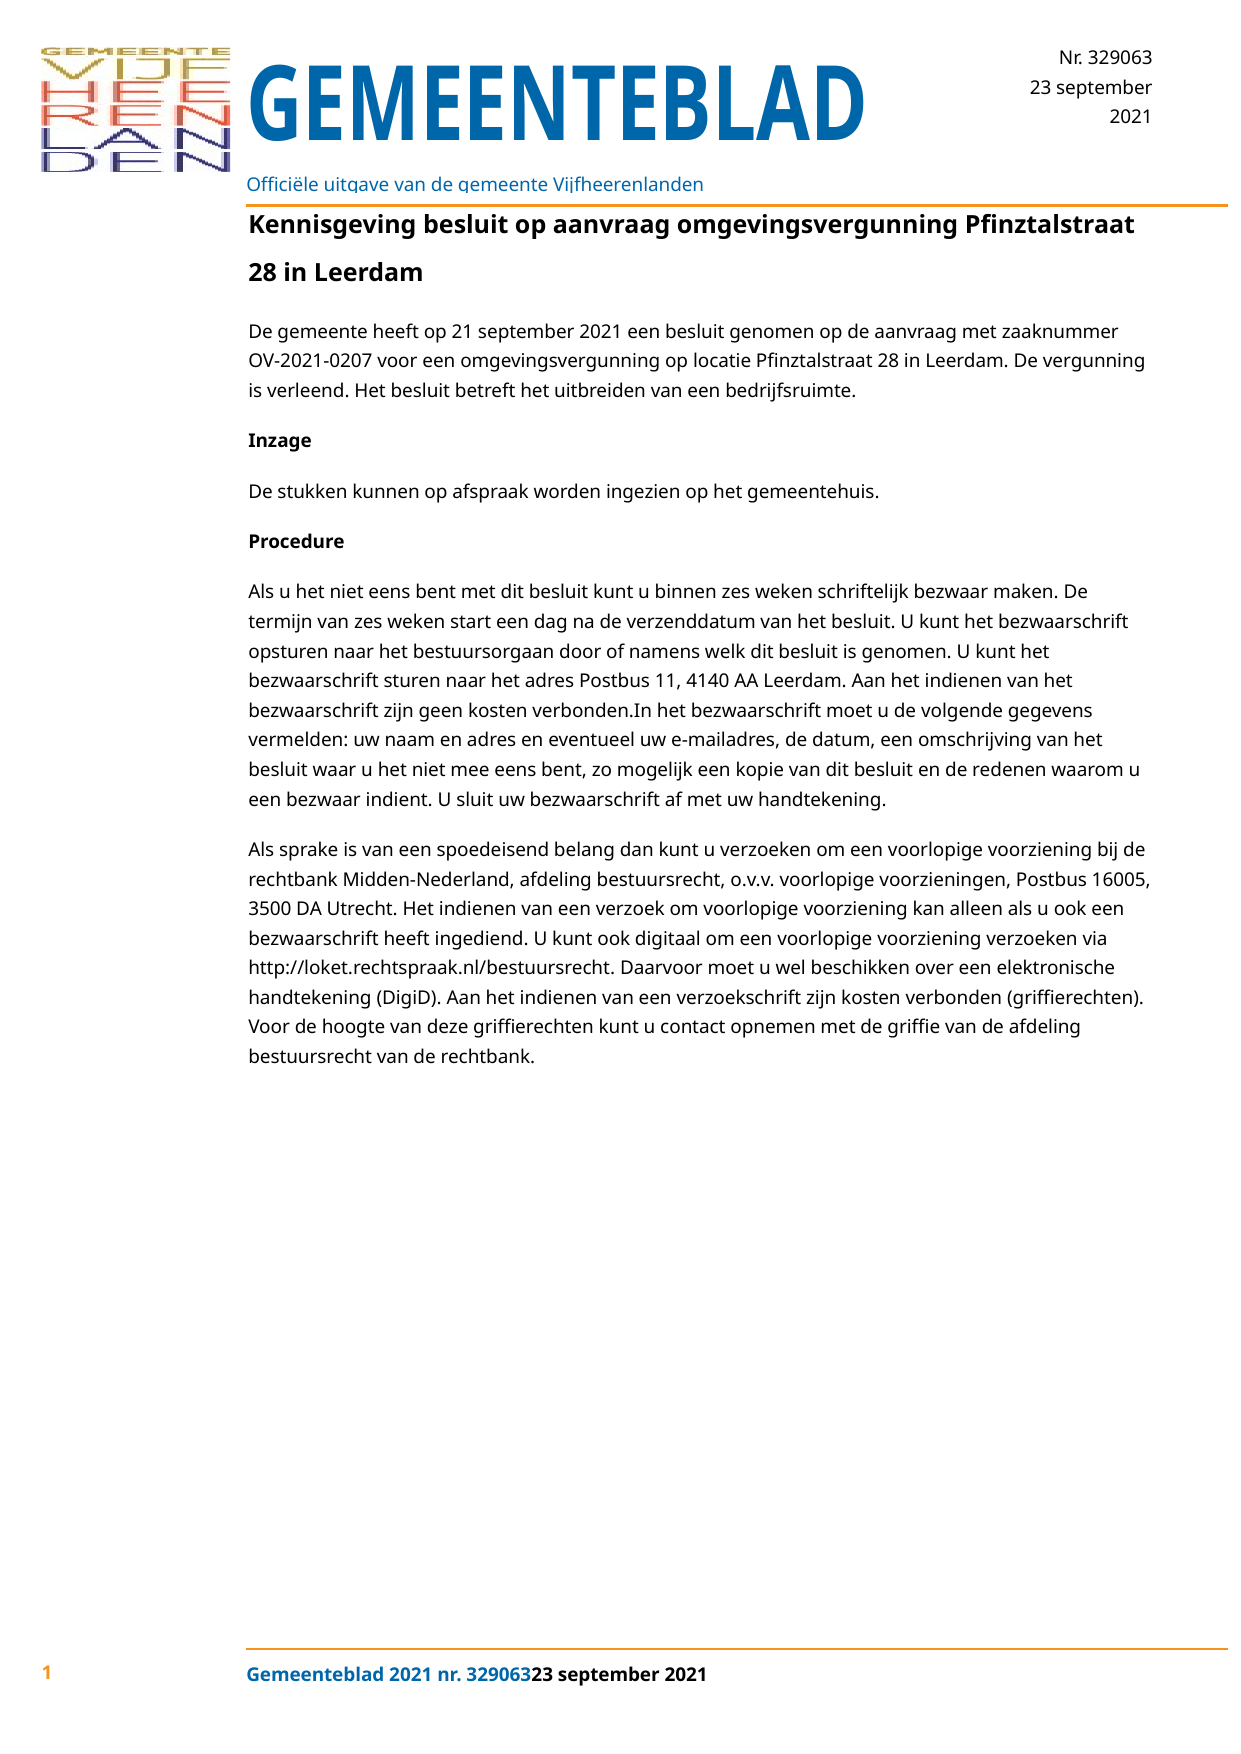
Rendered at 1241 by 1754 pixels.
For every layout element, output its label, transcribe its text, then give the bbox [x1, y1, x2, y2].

text Inzage [248, 427, 1152, 453]
text Als sprake is van een spoedeisend belang dan kunt u verzoeken om een voorlopige voorziening bij de rechtbank Midden-Nederland, afdeling bestuursrecht, o.v.v. voorlopige voorzieningen, Postbus 16005, 3500 DA Utrecht. Het indienen van een verzoek om voorlopige voorziening kan alleen als u ook een bezwaarschrift heeft ingediend. U kunt ook digitaal om een voorlopige voorziening verzoeken via http://loket.rechtspraak.nl/bestuursrecht. Daarvoor moet u wel beschikken over een elektronische handtekening (DigiD). Aan het indienen van een verzoekschrift zijn kosten verbonden (griffierechten). Voor de hoogte van deze griffierechten kunt u contact opnemen met de griffie van de afdeling bestuursrecht van de rechtbank. [248, 836, 1152, 1069]
picture [41, 47, 231, 172]
text Als u het niet eens bent met dit besluit kunt u binnen zes weken schriftelijk bezwaar maken. De termijn van zes weken start een dag na de verzenddatum van het besluit. U kunt het bezwaarschrift opsturen naar het bestuursorgaan door of namens welk dit besluit is genomen. U kunt het bezwaarschrift sturen naar het adres Postbus 11, 4140 AA Leerdam. Aan het indienen van het bezwaarschrift zijn geen kosten verbonden.In het bezwaarschrift moet u de volgende gegevens vermelden: uw naam en adres en eventueel uw e-mailadres, de datum, een omschrijving van het besluit waar u het niet mee eens bent, zo mogelijk een kopie van dit besluit en de redenen waarom u een bezwaar indient. U sluit uw bezwaarschrift af met uw handtekening. [248, 579, 1152, 812]
text Kennisgeving besluit op aanvraag omgevingsvergunning Pfinztalstraat 28 in Leerdam [248, 207, 1152, 288]
text Procedure [248, 528, 1152, 554]
text De stukken kunnen op afspraak worden ingezien op het gemeentehuis. [248, 478, 1152, 504]
text De gemeente heeft op 21 september 2021 een besluit genomen op de aanvraag met zaaknummer OV-2021-0207 voor een omgevingsvergunning op locatie Pfinztalstraat 28 in Leerdam. De vergunning is verleend. Het besluit betreft het uitbreiden van een bedrijfsruimte. [248, 318, 1152, 403]
